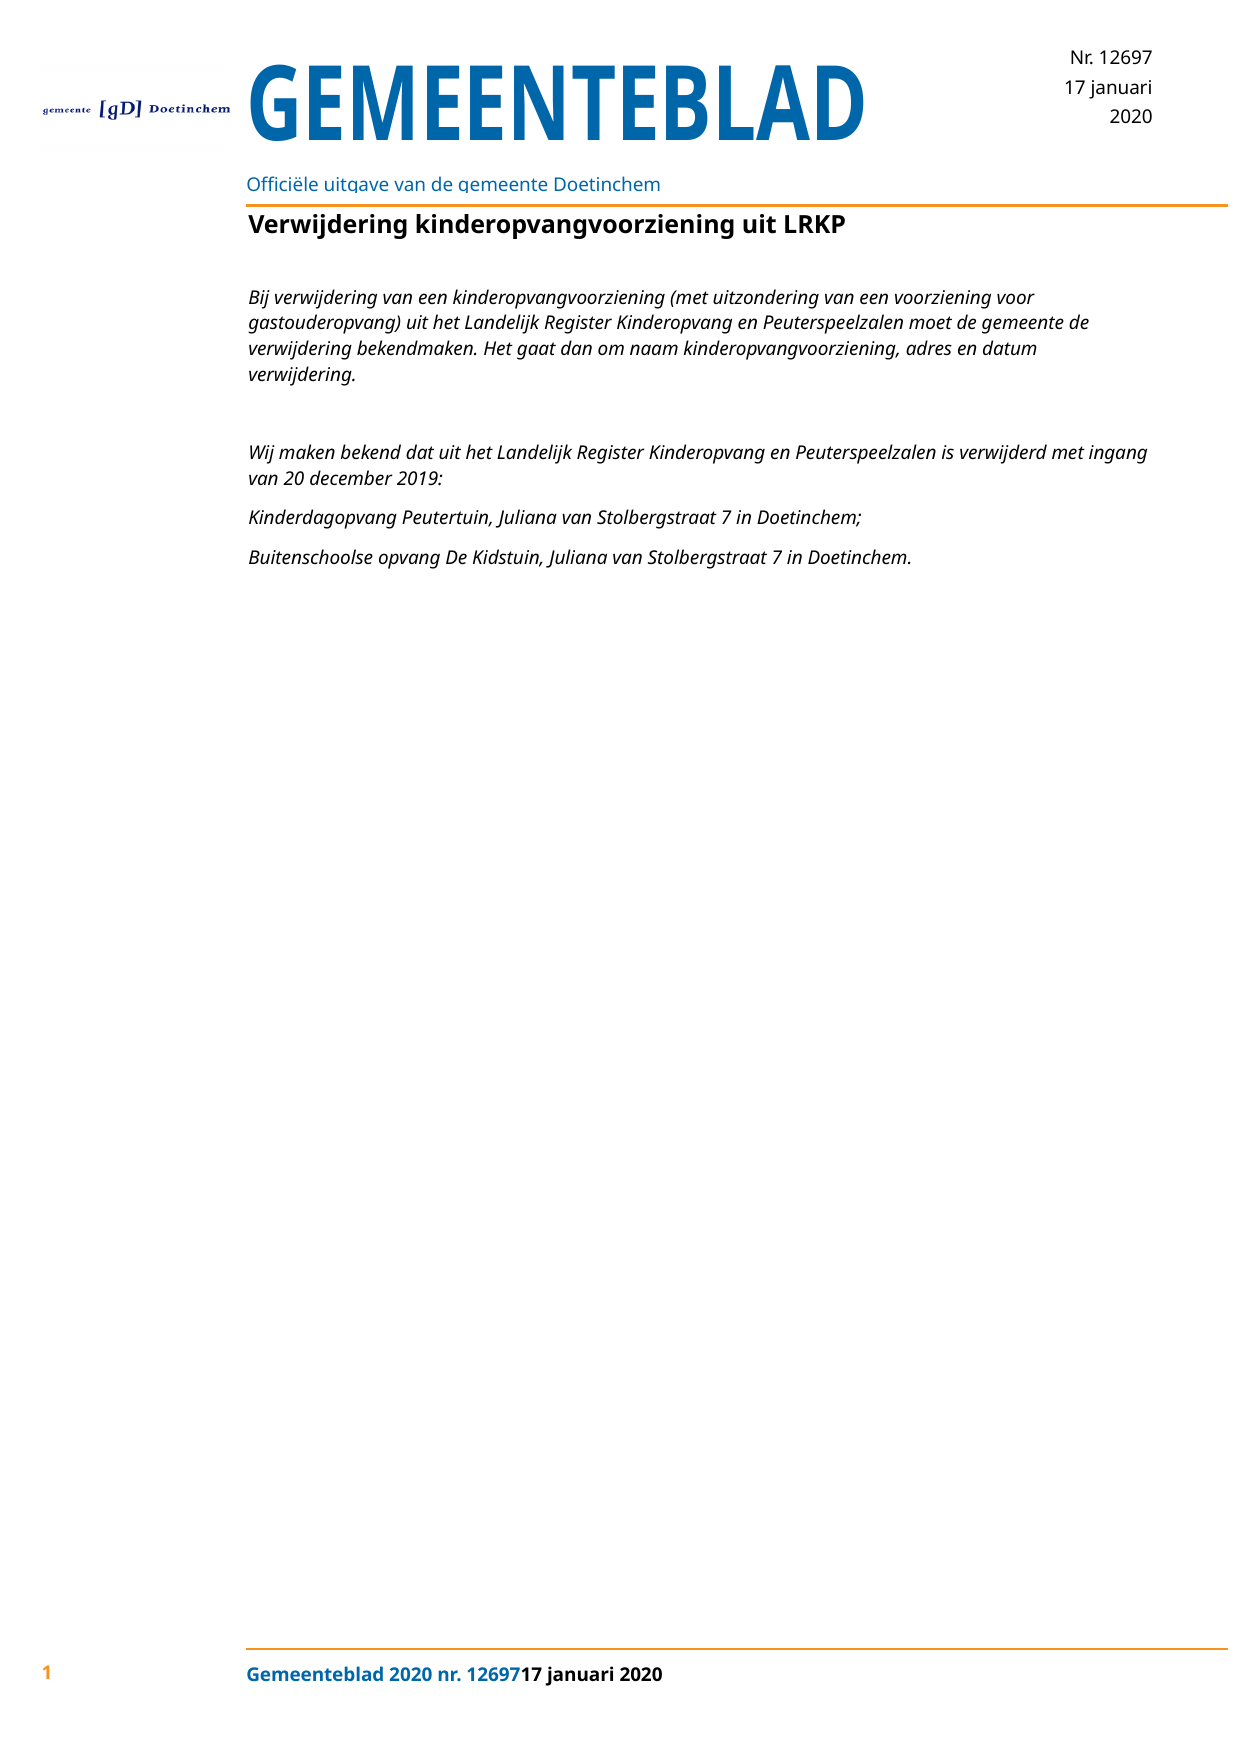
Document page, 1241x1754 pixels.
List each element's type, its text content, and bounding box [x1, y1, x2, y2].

text Verwijdering kinderopvangvoorziening uit LRKP [248, 207, 1152, 241]
text Wij maken bekend dat uit het Landelijk Register Kinderopvang en Peuterspeelzalen is verwijderd met ingang van 20 december 2019: [248, 439, 1152, 491]
text Kinderdagopvang Peutertuin, Juliana van Stolbergstraat 7 in Doetinchem; [248, 504, 1152, 530]
text Buitenschoolse opvang De Kidstuin, Juliana van Stolbergstraat 7 in Doetinchem. [248, 544, 1152, 569]
picture [41, 47, 231, 172]
text Bij verwijdering van een kinderopvangvoorziening (met uitzondering van een voorziening voor gastouderopvang) uit het Landelijk Register Kinderopvang en Peuterspeelzalen moet de gemeente de verwijdering bekendmaken. Het gaat dan om naam kinderopvangvoorziening, adres en datum verwijdering. [248, 284, 1152, 387]
